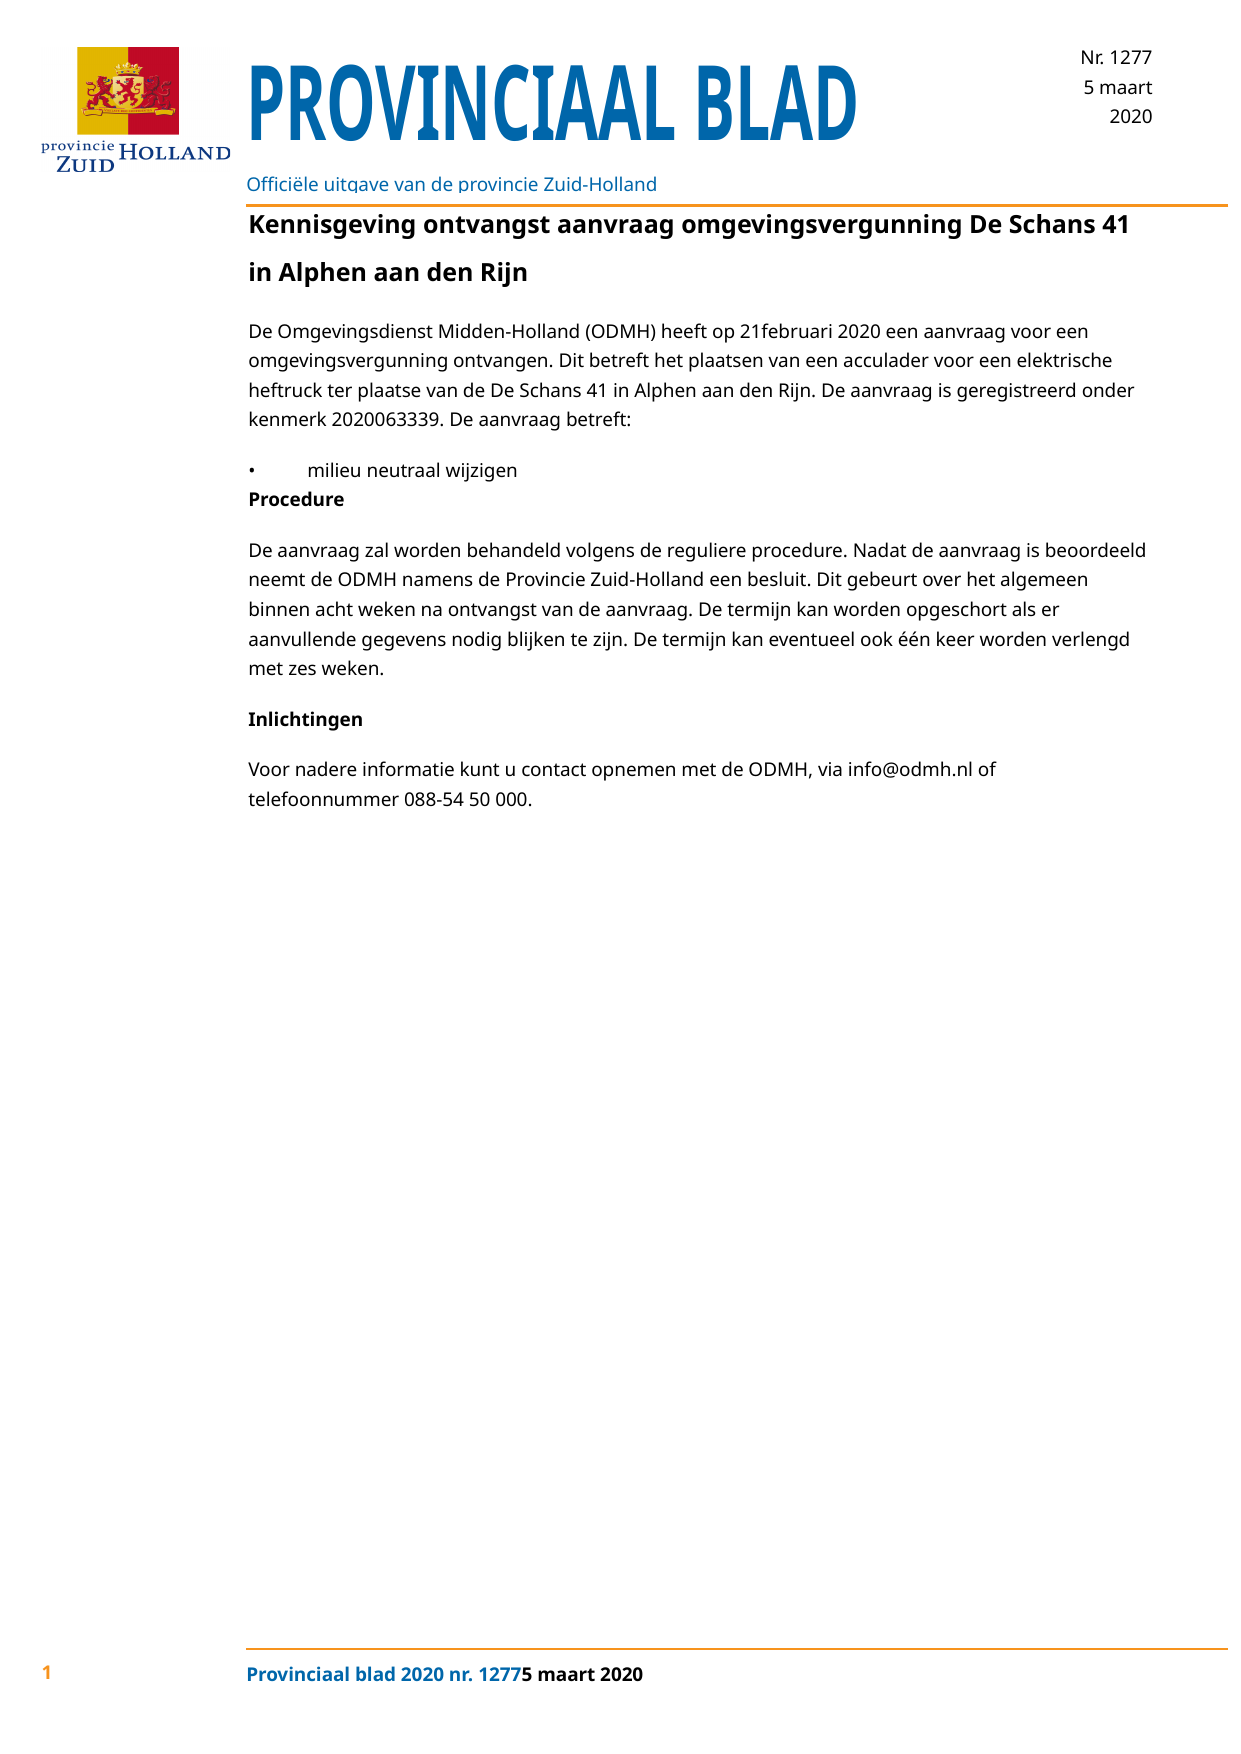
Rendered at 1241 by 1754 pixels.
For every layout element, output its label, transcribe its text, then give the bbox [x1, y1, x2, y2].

text Kennisgeving ontvangst aanvraag omgevingsvergunning De Schans 41 in Alphen aan den Rijn [248, 207, 1152, 288]
text Voor nadere informatie kunt u contact opnemen met de ODMH, via info@odmh.nl of telefoonnummer 088-54 50 000. [248, 756, 1152, 812]
list milieu neutraal wijzigen [248, 457, 1152, 483]
text De Omgevingsdienst Midden-Holland (ODMH) heeft op 21februari 2020 een aanvraag voor een omgevingsvergunning ontvangen. Dit betreft het plaatsen van een acculader voor een elektrische heftruck ter plaatse van de De Schans 41 in Alphen aan den Rijn. De aanvraag is geregistreerd onder kenmerk 2020063339. De aanvraag betreft: [248, 318, 1152, 432]
text De aanvraag zal worden behandeld volgens de reguliere procedure. Nadat de aanvraag is beoordeeld neemt de ODMH namens de Provincie Zuid-Holland een besluit. Dit gebeurt over het algemeen binnen acht weken na ontvangst van de aanvraag. De termijn kan worden opgeschort als er aanvullende gegevens nodig blijken te zijn. De termijn kan eventueel ook één keer worden verlengd met zes weken. [248, 537, 1152, 681]
text Procedure [248, 487, 1152, 512]
picture [41, 47, 231, 172]
text Inlichtingen [248, 706, 1152, 732]
